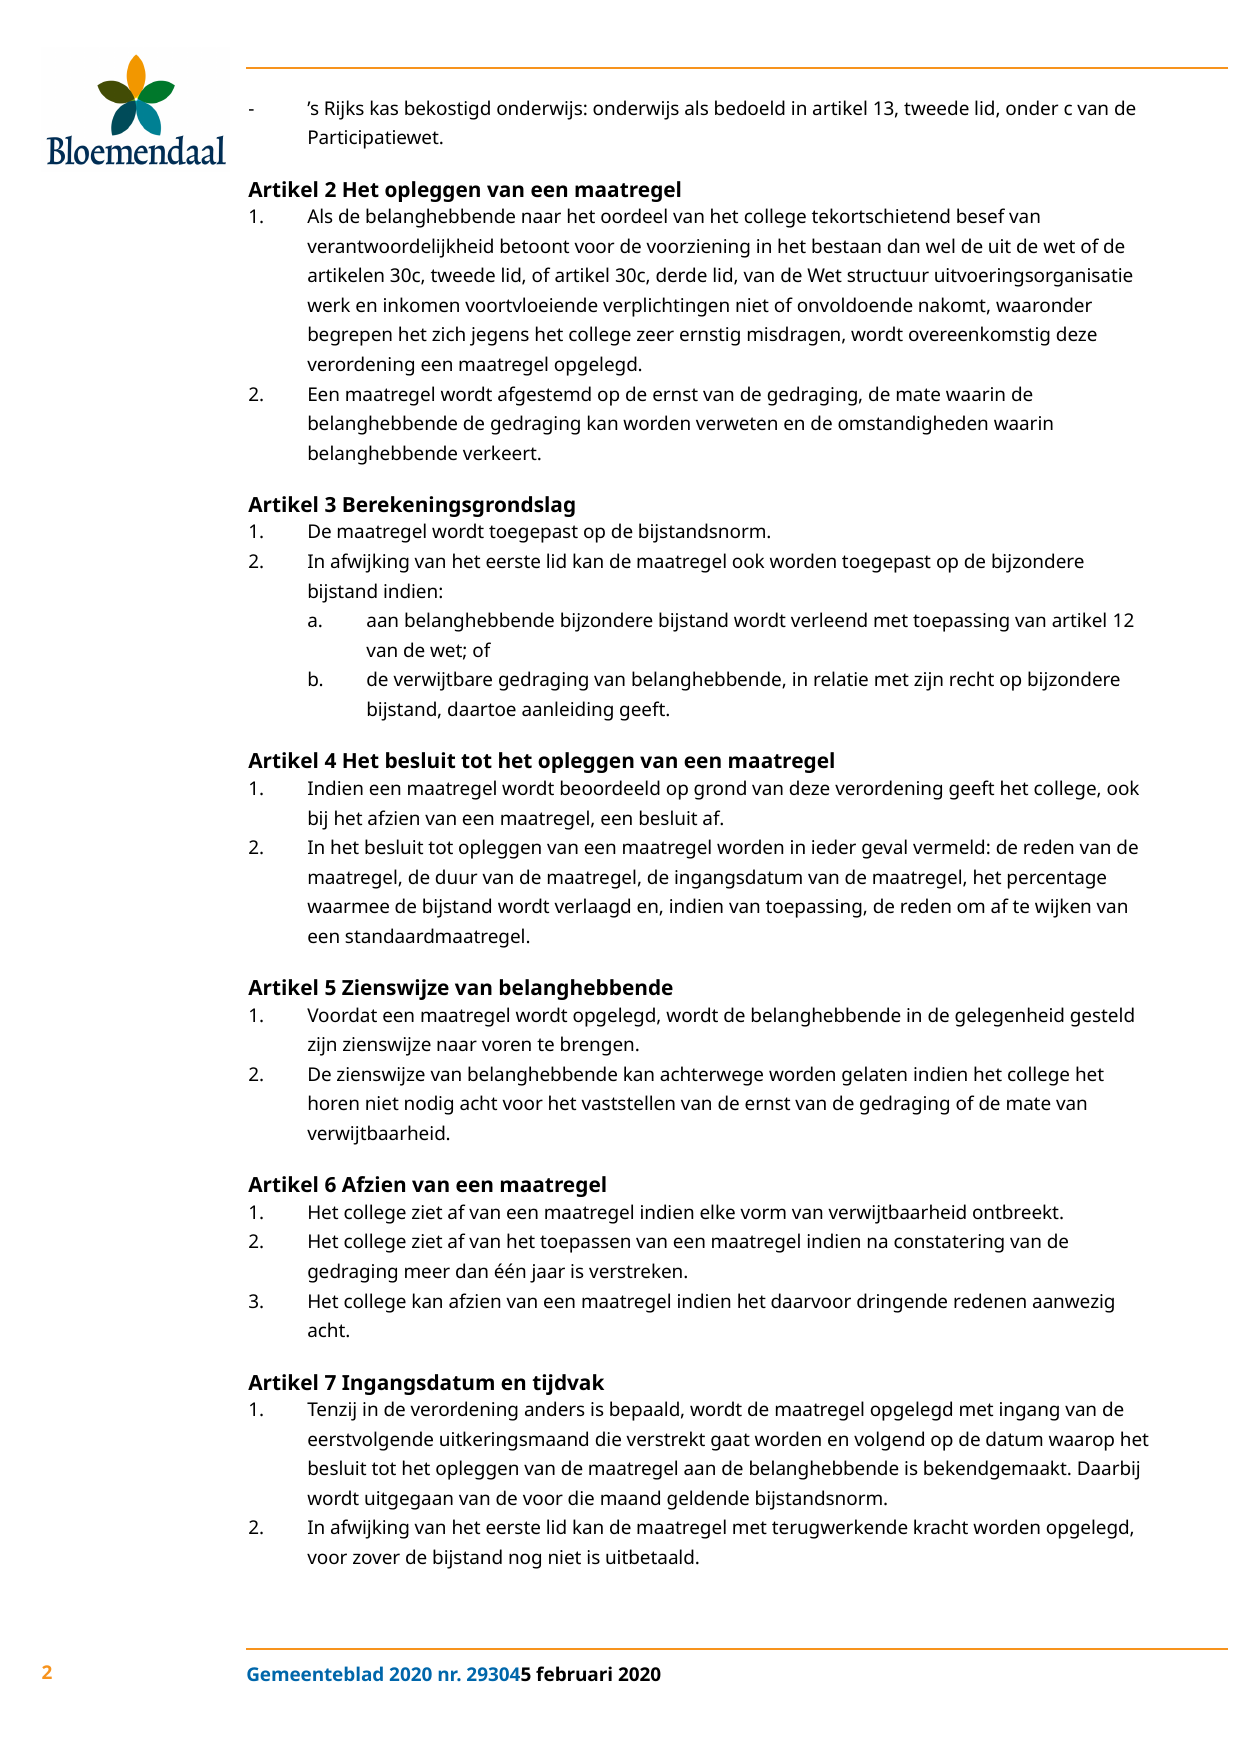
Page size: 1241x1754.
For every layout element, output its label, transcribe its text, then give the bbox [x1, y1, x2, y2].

list ’s Rijks kas bekostigd onderwijs: onderwijs als bedoeld in artikel 13, tweede lid, onder c van de Participatiewet. [248, 95, 1152, 150]
list Het college ziet af van het toepassen van een maatregel indien na constatering van de gedraging meer dan één jaar is verstreken. [248, 1229, 1152, 1284]
list In afwijking van het eerste lid kan de maatregel met terugwerkende kracht worden opgelegd, voor zover de bijstand nog niet is uitbetaald. [248, 1514, 1152, 1570]
list De zienswijze van belanghebbende kan achterwege worden gelaten indien het college het horen niet nodig acht voor het vaststellen van de ernst van de gedraging of de mate van verwijtbaarheid. [248, 1061, 1152, 1146]
text Artikel 2 Het opleggen van een maatregel [248, 175, 1152, 203]
list In afwijking van het eerste lid kan de maatregel ook worden toegepast op de bijzondere bijstand indien: [248, 548, 1152, 604]
list Een maatregel wordt afgestemd op de ernst van de gedraging, de mate waarin de belanghebbende de gedraging kan worden verweten en de omstandigheden waarin belanghebbende verkeert. [248, 381, 1152, 466]
list aan belanghebbende bijzondere bijstand wordt verleend met toepassing van artikel 12 van de wet; of [307, 607, 1152, 663]
text Artikel 6 Afzien van een maatregel [248, 1171, 1152, 1199]
text Artikel 5 Zienswijze van belanghebbende [248, 973, 1152, 1002]
list In het besluit tot opleggen van een maatregel worden in ieder geval vermeld: de reden van de maatregel, de duur van de maatregel, de ingangsdatum van de maatregel, het percentage waarmee de bijstand wordt verlaagd en, indien van toepassing, de reden om af te wijken van een standaardmaatregel. [248, 834, 1152, 949]
list Indien een maatregel wordt beoordeeld op grond van deze verordening geeft het college, ook bij het afzien van een maatregel, een besluit af. [248, 775, 1152, 830]
list Tenzij in de verordening anders is bepaald, wordt de maatregel opgelegd met ingang van de eerstvolgende uitkeringsmaand die verstrekt gaat worden en volgend op de datum waarop het besluit tot het opleggen van de maatregel aan de belanghebbende is bekendgemaakt. Daarbij wordt uitgegaan van de voor die maand geldende bijstandsnorm. [248, 1396, 1152, 1511]
list Het college kan afzien van een maatregel indien het daarvoor dringende redenen aanwezig acht. [248, 1288, 1152, 1343]
list Als de belanghebbende naar het oordeel van het college tekortschietend besef van verantwoordelijkheid betoont voor de voorziening in het bestaan dan wel de uit de wet of de artikelen 30c, tweede lid, of artikel 30c, derde lid, van de Wet structuur uitvoeringsorganisatie werk en inkomen voortvloeiende verplichtingen niet of onvoldoende nakomt, waaronder begrepen het zich jegens het college zeer ernstig misdragen, wordt overeenkomstig deze verordening een maatregel opgelegd. [248, 203, 1152, 377]
text Artikel 3 Berekeningsgrondslag [248, 490, 1152, 519]
list Voordat een maatregel wordt opgelegd, wordt de belanghebbende in de gelegenheid gesteld zijn zienswijze naar voren te brengen. [248, 1002, 1152, 1057]
picture [41, 47, 231, 172]
list de verwijtbare gedraging van belanghebbende, in relatie met zijn recht op bijzondere bijstand, daartoe aanleiding geeft. [307, 667, 1152, 722]
list Het college ziet af van een maatregel indien elke vorm van verwijtbaarheid ontbreekt. [248, 1199, 1152, 1225]
text Artikel 4 Het besluit tot het opleggen van een maatregel [248, 747, 1152, 775]
text Artikel 7 Ingangsdatum en tijdvak [248, 1368, 1152, 1396]
list De maatregel wordt toegepast op de bijstandsnorm. [248, 519, 1152, 544]
